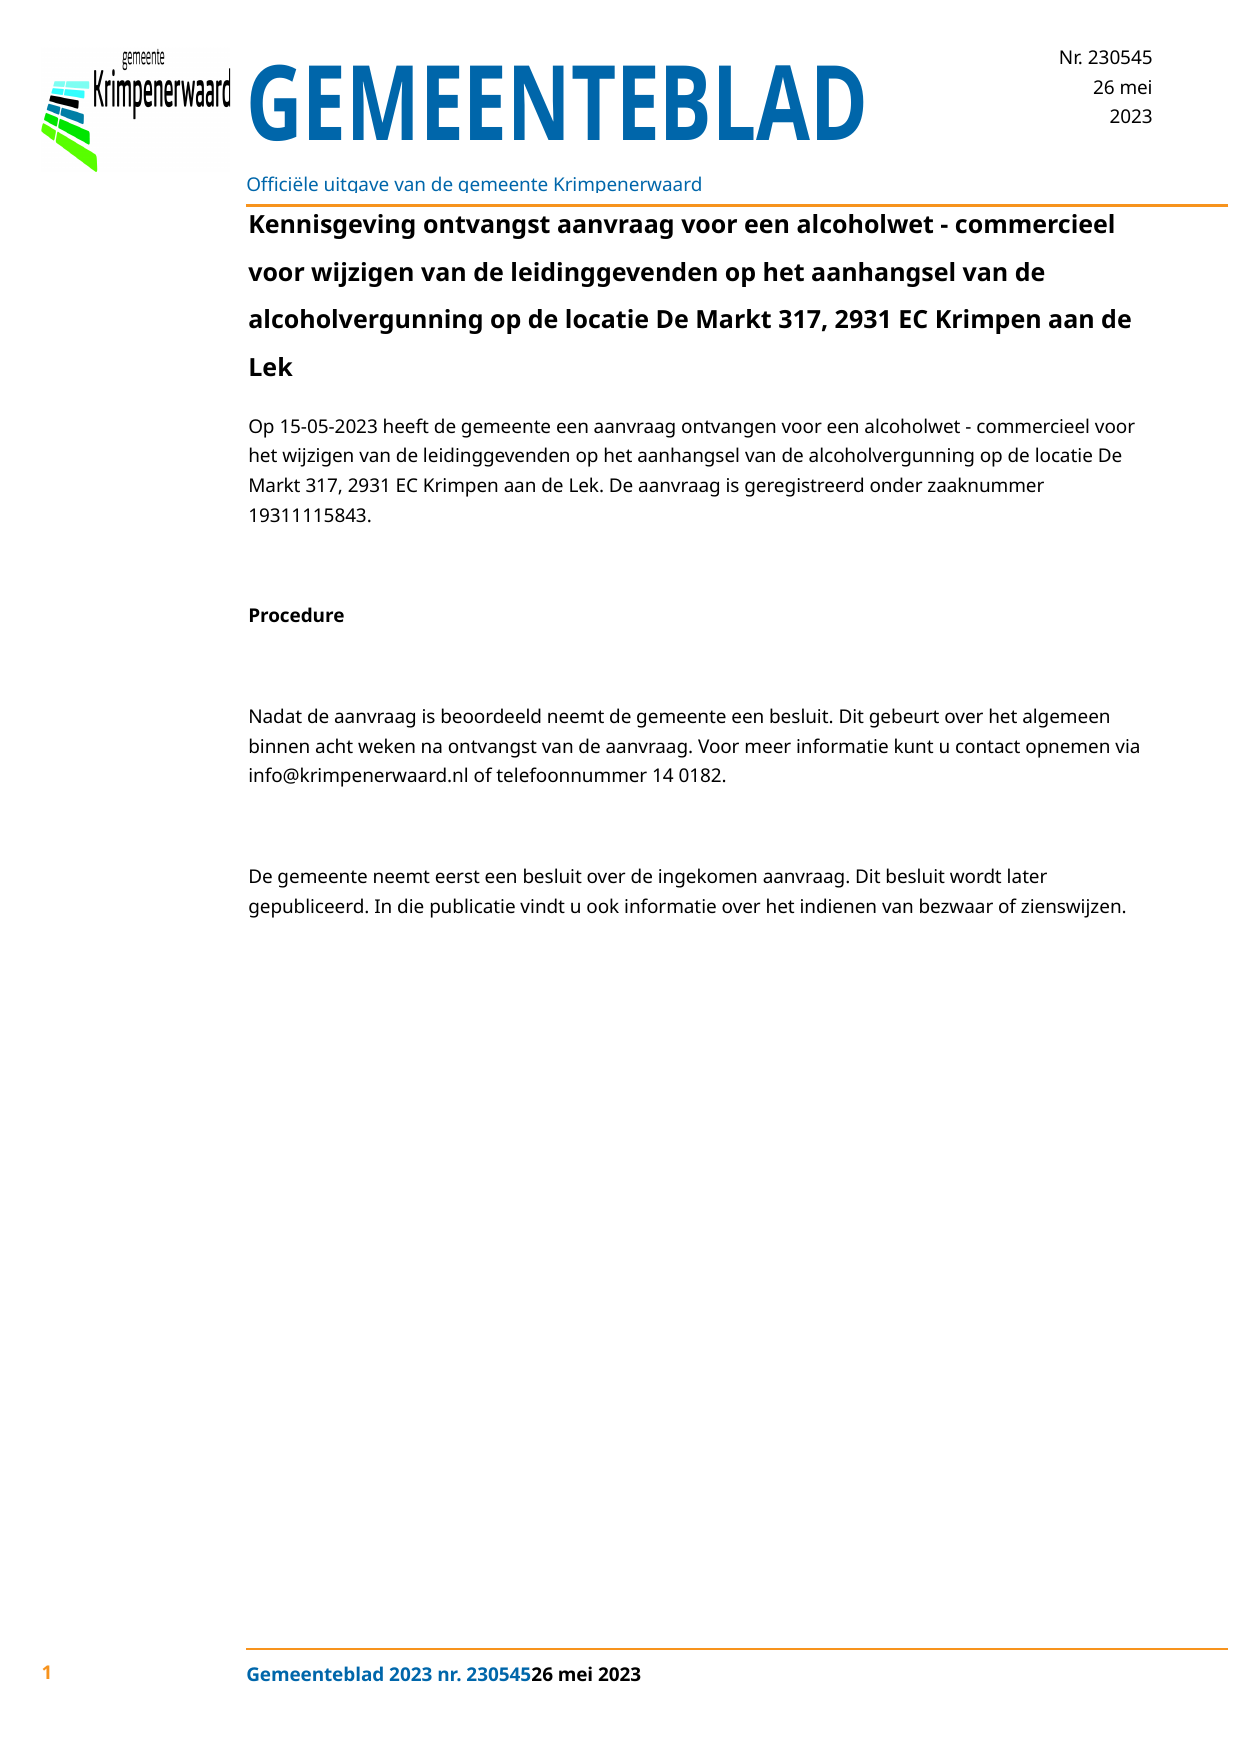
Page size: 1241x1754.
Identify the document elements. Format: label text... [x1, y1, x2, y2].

text Op 15-05-2023 heeft de gemeente een aanvraag ontvangen voor een alcoholwet - commercieel voor het wijzigen van de leidinggevenden op het aanhangsel van de alcoholvergunning op de locatie De Markt 317, 2931 EC Krimpen aan de Lek. De aanvraag is geregistreerd onder zaaknummer 19311115843. [248, 413, 1152, 528]
picture [41, 47, 231, 172]
text Nadat de aanvraag is beoordeeld neemt de gemeente een besluit. Dit gebeurt over het algemeen binnen acht weken na ontvangst van de aanvraag. Voor meer informatie kunt u contact opnemen via info@krimpenerwaard.nl of telefoonnummer 14 0182. [248, 703, 1152, 788]
text Procedure [248, 603, 1152, 628]
text De gemeente neemt eerst een besluit over de ingekomen aanvraag. Dit besluit wordt later gepubliceerd. In die publicatie vindt u ook informatie over het indienen van bezwaar of zienswijzen. [248, 863, 1152, 919]
text Kennisgeving ontvangst aanvraag voor een alcoholwet - commercieel voor wijzigen van de leidinggevenden op het aanhangsel van de alcoholvergunning op de locatie De Markt 317, 2931 EC Krimpen aan de Lek [248, 207, 1152, 384]
